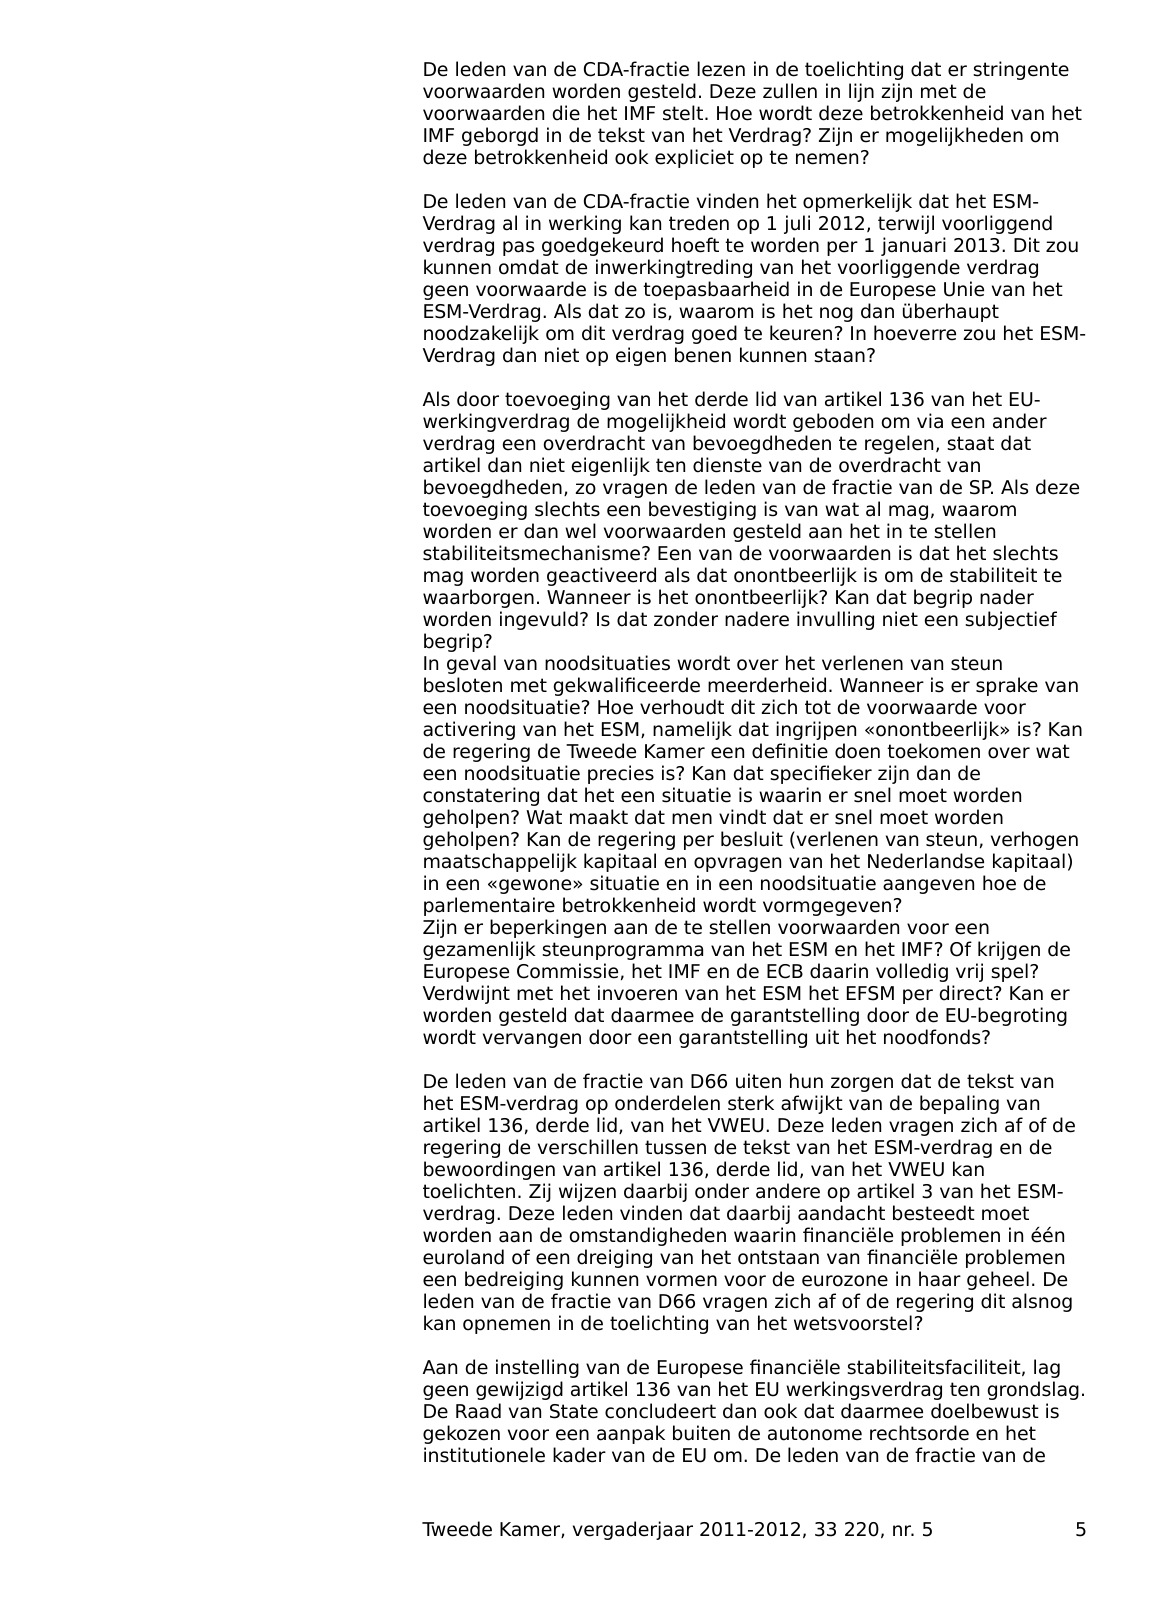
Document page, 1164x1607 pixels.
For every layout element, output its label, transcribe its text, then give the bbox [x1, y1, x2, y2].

text Aan de instelling van de Europese financiële stabiliteitsfaciliteit, lag geen gewijzigd artikel 136 van het EU werkingsverdrag ten grondslag. De Raad van State concludeert dan ook dat daarmee doelbewust is gekozen voor een aanpak buiten de autonome rechtsorde en het institutionele kader van de EU om. De leden van de fractie van de [422, 1357, 1087, 1467]
text De leden van de fractie van D66 uiten hun zorgen dat de tekst van het ESM-verdrag op onderdelen sterk afwijkt van de bepaling van artikel 136, derde lid, van het VWEU. Deze leden vragen zich af of de regering de verschillen tussen de tekst van het ESM-verdrag en de bewoordingen van artikel 136, derde lid, van het VWEU kan toelichten. Zij wijzen daarbij onder andere op artikel 3 van het ESM-verdrag. Deze leden vinden dat daarbij aandacht besteedt moet worden aan de omstandigheden waarin financiële problemen in één euroland of een dreiging van het ontstaan van financiële problemen een bedreiging kunnen vormen voor de eurozone in haar geheel. De leden van de fractie van D66 vragen zich af of de regering dit alsnog kan opnemen in de toelichting van het wetsvoorstel? [422, 1071, 1087, 1334]
text In geval van noodsituaties wordt over het verlenen van steun besloten met gekwalificeerde meerderheid. Wanneer is er sprake van een noodsituatie? Hoe verhoudt dit zich tot de voorwaarde voor activering van het ESM, namelijk dat ingrijpen «onontbeerlijk» is? Kan de regering de Tweede Kamer een definitie doen toekomen over wat een noodsituatie precies is? Kan dat specifieker zijn dan de constatering dat het een situatie is waarin er snel moet worden geholpen? Wat maakt dat men vindt dat er snel moet worden geholpen? Kan de regering per besluit (verlenen van steun, verhogen maatschappelijk kapitaal en opvragen van het Nederlandse kapitaal) in een «gewone» situatie en in een noodsituatie aangeven hoe de parlementaire betrokkenheid wordt vormgegeven? [422, 653, 1087, 917]
text Zijn er beperkingen aan de te stellen voorwaarden voor een gezamenlijk steunprogramma van het ESM en het IMF? Of krijgen de Europese Commissie, het IMF en de ECB daarin volledig vrij spel? [422, 917, 1087, 983]
text De leden van de CDA-fractie lezen in de toelichting dat er stringente voorwaarden worden gesteld. Deze zullen in lijn zijn met de voorwaarden die het IMF stelt. Hoe wordt deze betrokkenheid van het IMF geborgd in de tekst van het Verdrag? Zijn er mogelijkheden om deze betrokkenheid ook expliciet op te nemen? [422, 59, 1087, 169]
text Verdwijnt met het invoeren van het ESM het EFSM per direct? Kan er worden gesteld dat daarmee de garantstelling door de EU-begroting wordt vervangen door een garantstelling uit het noodfonds? [422, 983, 1087, 1048]
text De leden van de CDA-fractie vinden het opmerkelijk dat het ESM-Verdrag al in werking kan treden op 1 juli 2012, terwijl voorliggend verdrag pas goedgekeurd hoeft te worden per 1 januari 2013. Dit zou kunnen omdat de inwerkingtreding van het voorliggende verdrag geen voorwaarde is de toepasbaarheid in de Europese Unie van het ESM-Verdrag. Als dat zo is, waarom is het nog dan überhaupt noodzakelijk om dit verdrag goed te keuren? In hoeverre zou het ESM-Verdrag dan niet op eigen benen kunnen staan? [422, 191, 1087, 367]
text Als door toevoeging van het derde lid van artikel 136 van het EU-werkingverdrag de mogelijkheid wordt geboden om via een ander verdrag een overdracht van bevoegdheden te regelen, staat dat artikel dan niet eigenlijk ten dienste van de overdracht van bevoegdheden, zo vragen de leden van de fractie van de SP. Als deze toevoeging slechts een bevestiging is van wat al mag, waarom worden er dan wel voorwaarden gesteld aan het in te stellen stabiliteitsmechanisme? Een van de voorwaarden is dat het slechts mag worden geactiveerd als dat onontbeerlijk is om de stabiliteit te waarborgen. Wanneer is het onontbeerlijk? Kan dat begrip nader worden ingevuld? Is dat zonder nadere invulling niet een subjectief begrip? [422, 389, 1087, 653]
